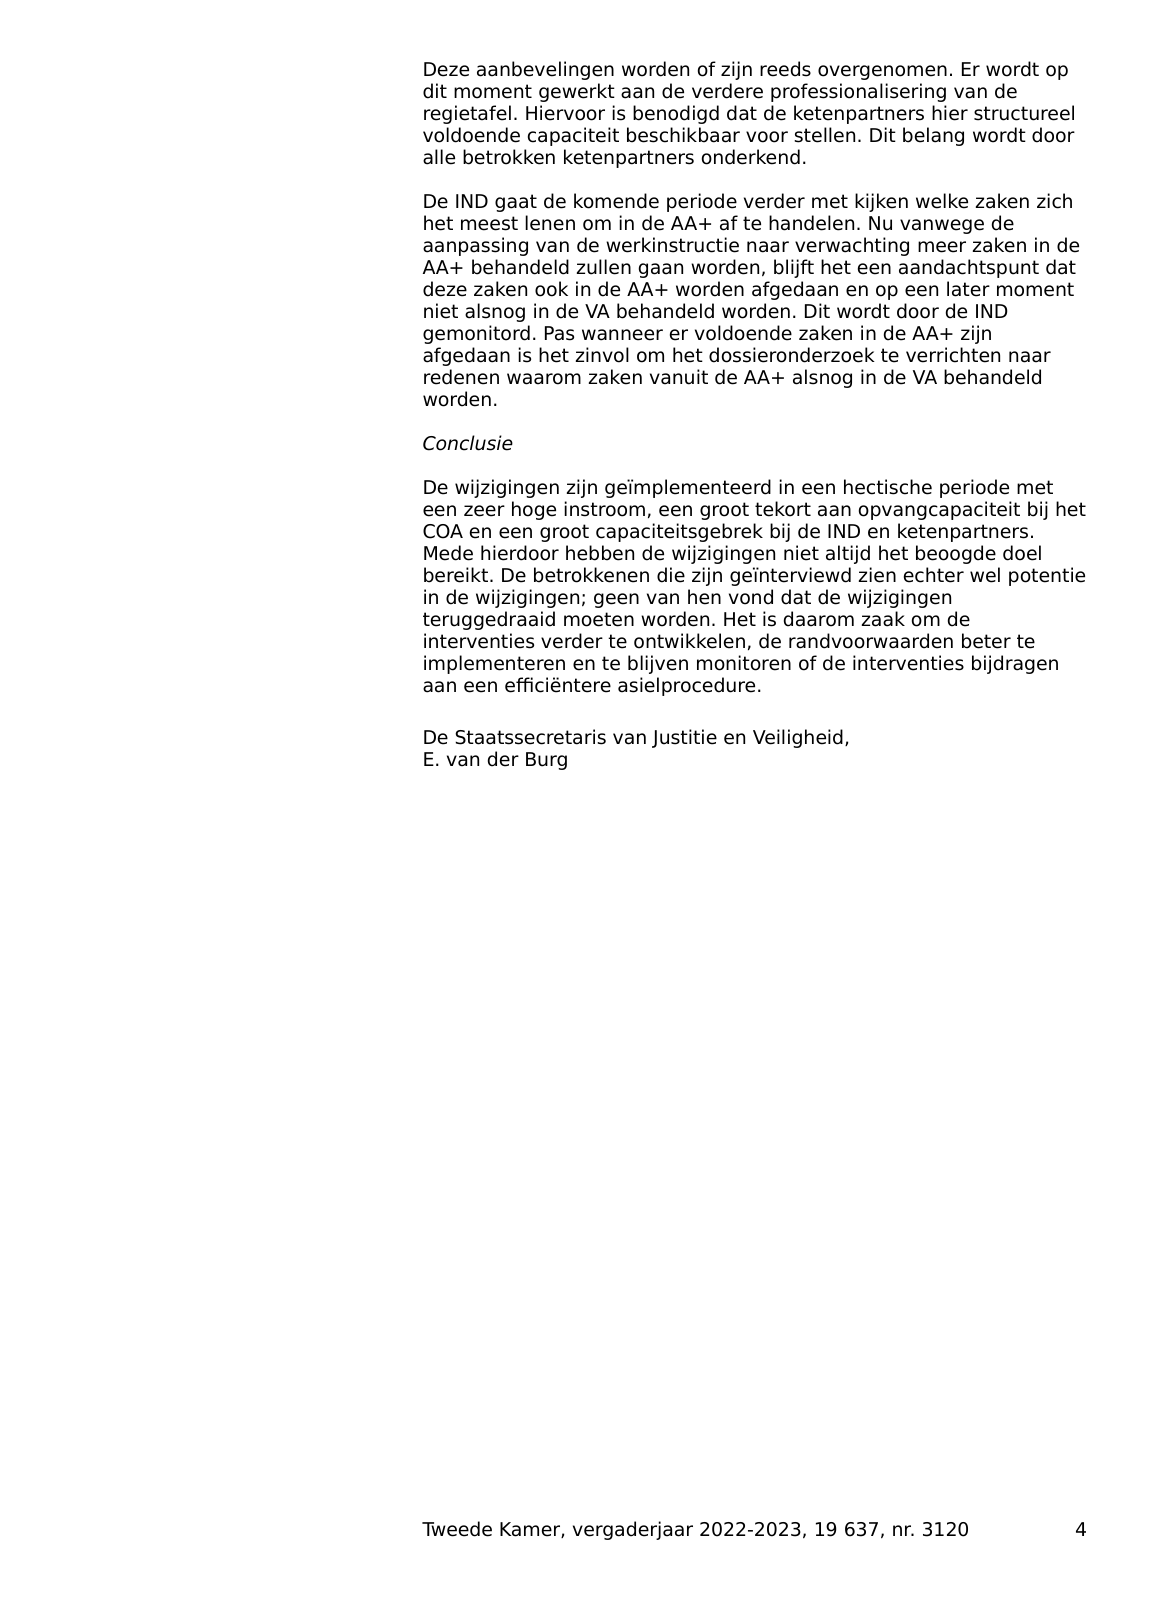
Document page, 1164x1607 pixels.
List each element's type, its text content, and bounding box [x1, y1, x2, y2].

subtitle Conclusie [422, 433, 1087, 455]
text De Staatssecretaris van Justitie en Veiligheid, E. van der Burg [422, 727, 1087, 771]
text Deze aanbevelingen worden of zijn reeds overgenomen. Er wordt op dit moment gewerkt aan de verdere professionalisering van de regietafel. Hiervoor is benodigd dat de ketenpartners hier structureel voldoende capaciteit beschikbaar voor stellen. Dit belang wordt door alle betrokken ketenpartners onderkend. [422, 59, 1087, 169]
text De wijzigingen zijn geïmplementeerd in een hectische periode met een zeer hoge instroom, een groot tekort aan opvangcapaciteit bij het COA en een groot capaciteitsgebrek bij de IND en ketenpartners. Mede hierdoor hebben de wijzigingen niet altijd het beoogde doel bereikt. De betrokkenen die zijn geïnterviewd zien echter wel potentie in de wijzigingen; geen van hen vond dat de wijzigingen teruggedraaid moeten worden. Het is daarom zaak om de interventies verder te ontwikkelen, de randvoorwaarden beter te implementeren en te blijven monitoren of de interventies bijdragen aan een efficiëntere asielprocedure. [422, 477, 1087, 697]
text De IND gaat de komende periode verder met kijken welke zaken zich het meest lenen om in de AA+ af te handelen. Nu vanwege de aanpassing van de werkinstructie naar verwachting meer zaken in de AA+ behandeld zullen gaan worden, blijft het een aandachtspunt dat deze zaken ook in de AA+ worden afgedaan en op een later moment niet alsnog in de VA behandeld worden. Dit wordt door de IND gemonitord. Pas wanneer er voldoende zaken in de AA+ zijn afgedaan is het zinvol om het dossieronderzoek te verrichten naar redenen waarom zaken vanuit de AA+ alsnog in de VA behandeld worden. [422, 191, 1087, 411]
